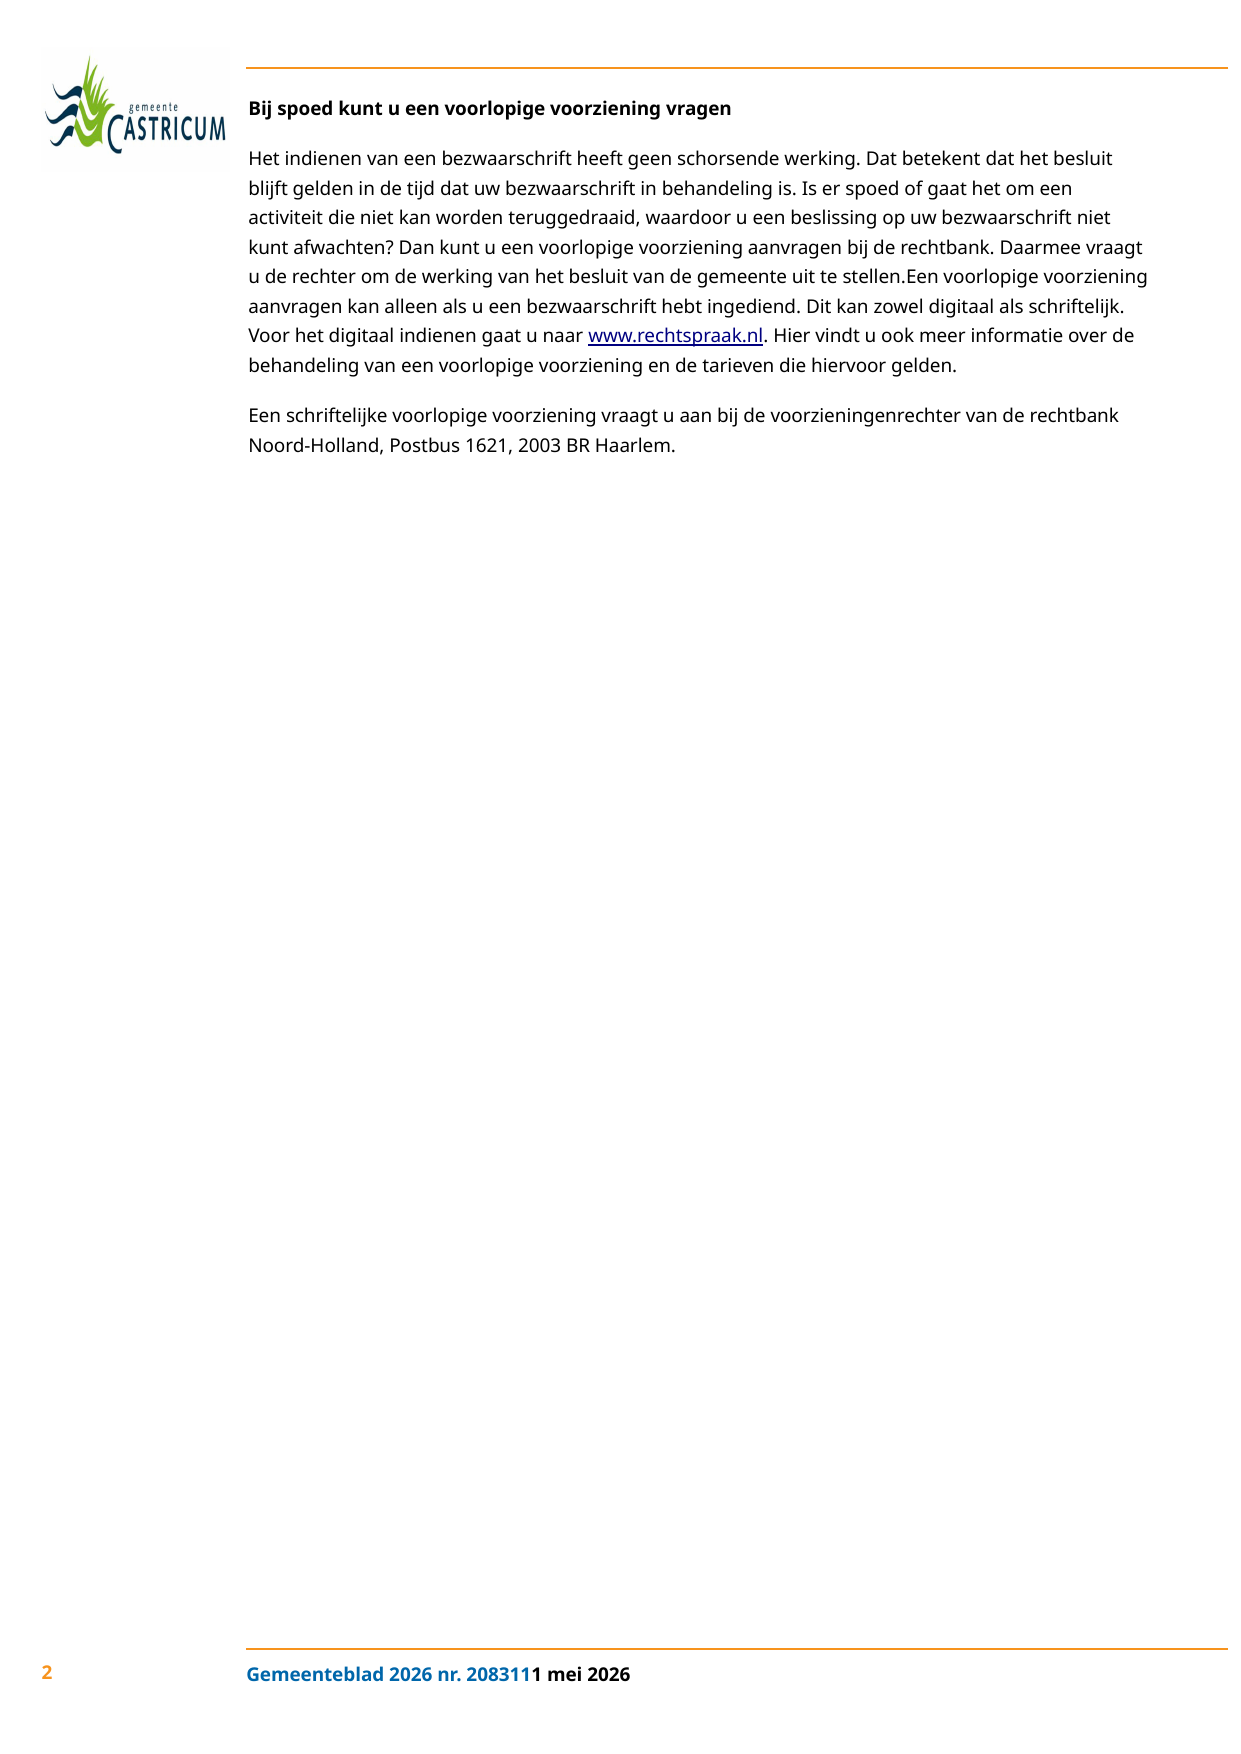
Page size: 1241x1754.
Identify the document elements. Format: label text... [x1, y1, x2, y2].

picture [41, 47, 231, 172]
text Een schriftelijke voorlopige voorziening vraagt u aan bij de voorzieningenrechter van de rechtbank Noord-Holland, Postbus 1621, 2003 BR Haarlem. [248, 403, 1152, 458]
text Bij spoed kunt u een voorlopige voorziening vragen [248, 95, 1152, 121]
text Het indienen van een bezwaarschrift heeft geen schorsende werking. Dat betekent dat het besluit blijft gelden in de tijd dat uw bezwaarschrift in behandeling is. Is er spoed of gaat het om een activiteit die niet kan worden teruggedraaid, waardoor u een beslissing op uw bezwaarschrift niet kunt afwachten? Dan kunt u een voorlopige voorziening aanvragen bij de rechtbank. Daarmee vraagt u de rechter om de werking van het besluit van de gemeente uit te stellen.Een voorlopige voorziening aanvragen kan alleen als u een bezwaarschrift hebt ingediend. Dit kan zowel digitaal als schriftelijk. Voor het digitaal indienen gaat u naar www.rechtspraak.nl. Hier vindt u ook meer informatie over de behandeling van een voorlopige voorziening en de tarieven die hiervoor gelden. [248, 145, 1152, 378]
